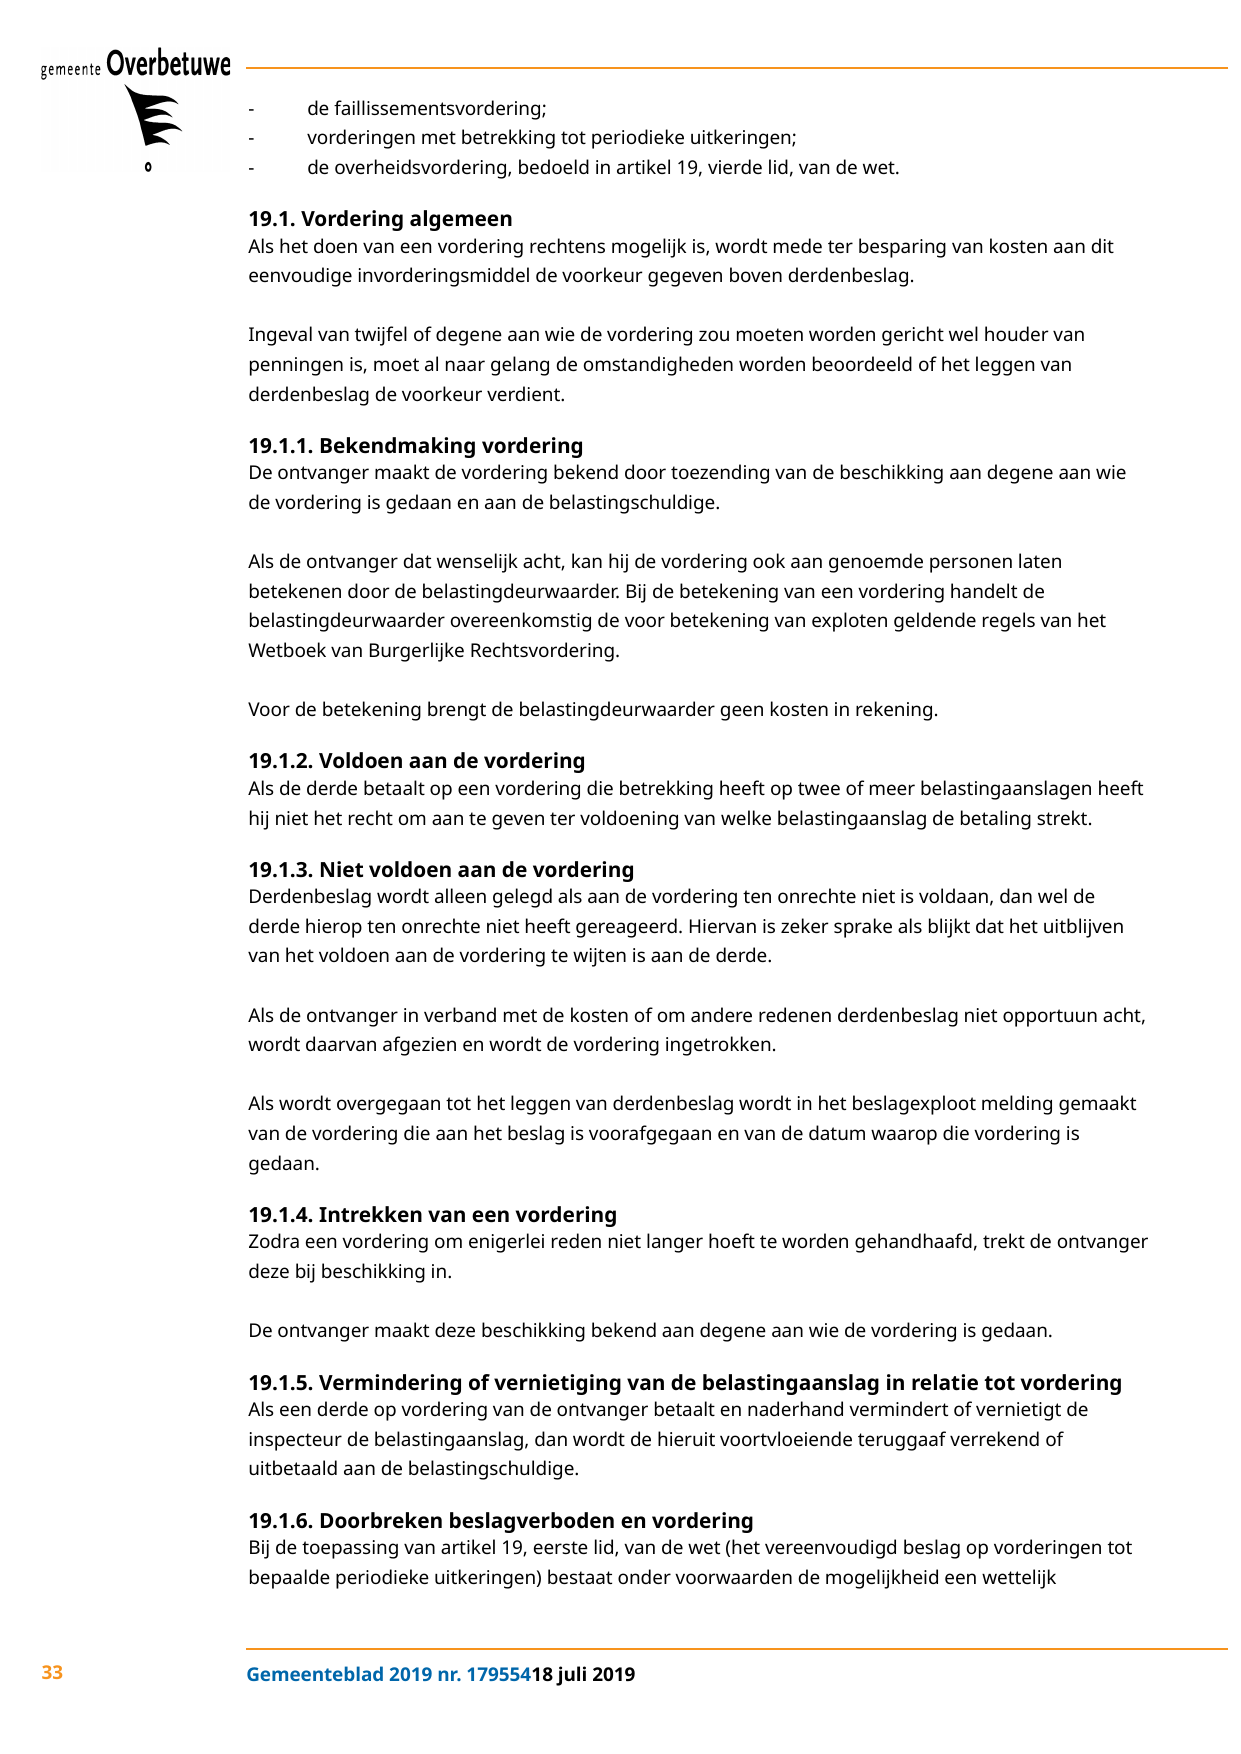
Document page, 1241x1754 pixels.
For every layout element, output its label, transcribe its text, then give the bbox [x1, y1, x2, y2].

text Bij de toepassing van artikel 19, eerste lid, van de wet (het vereenvoudigd beslag op vorderingen tot bepaalde periodieke uitkeringen) bestaat onder voorwaarden de mogelijkheid een wettelijk [248, 1534, 1152, 1589]
text Als wordt overgegaan tot het leggen van derdenbeslag wordt in het beslagexploot melding gemaakt van de vordering die aan het beslag is voorafgegaan en van de datum waarop die vordering is gedaan. [248, 1091, 1152, 1176]
text Ingeval van twijfel of degene aan wie de vordering zou moeten worden gericht wel houder van penningen is, moet al naar gelang de omstandigheden worden beoordeeld of het leggen van derdenbeslag de voorkeur verdient. [248, 322, 1152, 406]
picture [41, 47, 231, 172]
text Voor de betekening brengt de belastingdeurwaarder geen kosten in rekening. [248, 696, 1152, 722]
text 19.1.6. Doorbreken beslagverboden en vordering [248, 1506, 1152, 1534]
list vorderingen met betrekking tot periodieke uitkeringen; [248, 124, 1152, 150]
text 19.1.4. Intrekken van een vordering [248, 1200, 1152, 1229]
text 19.1. Vordering algemeen [248, 204, 1152, 233]
text Als de ontvanger in verband met de kosten of om andere redenen derdenbeslag niet opportuun acht, wordt daarvan afgezien en wordt de vordering ingetrokken. [248, 1002, 1152, 1057]
list de overheidsvordering, bedoeld in artikel 19, vierde lid, van de wet. [248, 154, 1152, 180]
text 19.1.5. Vermindering of vernietiging van de belastingaanslag in relatie tot vordering [248, 1368, 1152, 1396]
text 19.1.3. Niet voldoen aan de vordering [248, 855, 1152, 883]
text Als de ontvanger dat wenselijk acht, kan hij de vordering ook aan genoemde personen laten betekenen door de belastingdeurwaarder. Bij de betekening van een vordering handelt de belastingdeurwaarder overeenkomstig de voor betekening van exploten geldende regels van het Wetboek van Burgerlijke Rechtsvordering. [248, 548, 1152, 663]
text Zodra een vordering om enigerlei reden niet langer hoeft te worden gehandhaafd, trekt de ontvanger deze bij beschikking in. [248, 1229, 1152, 1284]
text Als een derde op vordering van de ontvanger betaalt en naderhand vermindert of vernietigt de inspecteur de belastingaanslag, dan wordt de hieruit voortvloeiende teruggaaf verrekend of uitbetaald aan de belastingschuldige. [248, 1396, 1152, 1481]
text Als de derde betaalt op een vordering die betrekking heeft op twee of meer belastingaanslagen heeft hij niet het recht om aan te geven ter voldoening van welke belastingaanslag de betaling strekt. [248, 775, 1152, 830]
text De ontvanger maakt deze beschikking bekend aan degene aan wie de vordering is gedaan. [248, 1317, 1152, 1343]
text Als het doen van een vordering rechtens mogelijk is, wordt mede ter besparing van kosten aan dit eenvoudige invorderingsmiddel de voorkeur gegeven boven derdenbeslag. [248, 233, 1152, 288]
text 19.1.1. Bekendmaking vordering [248, 431, 1152, 459]
text De ontvanger maakt de vordering bekend door toezending van de beschikking aan degene aan wie de vordering is gedaan en aan de belastingschuldige. [248, 459, 1152, 515]
text Derdenbeslag wordt alleen gelegd als aan de vordering ten onrechte niet is voldaan, dan wel de derde hierop ten onrechte niet heeft gereageerd. Hiervan is zeker sprake als blijkt dat het uitblijven van het voldoen aan de vordering te wijten is aan de derde. [248, 883, 1152, 968]
text 19.1.2. Voldoen aan de vordering [248, 747, 1152, 775]
list de faillissementsvordering; [248, 95, 1152, 121]
